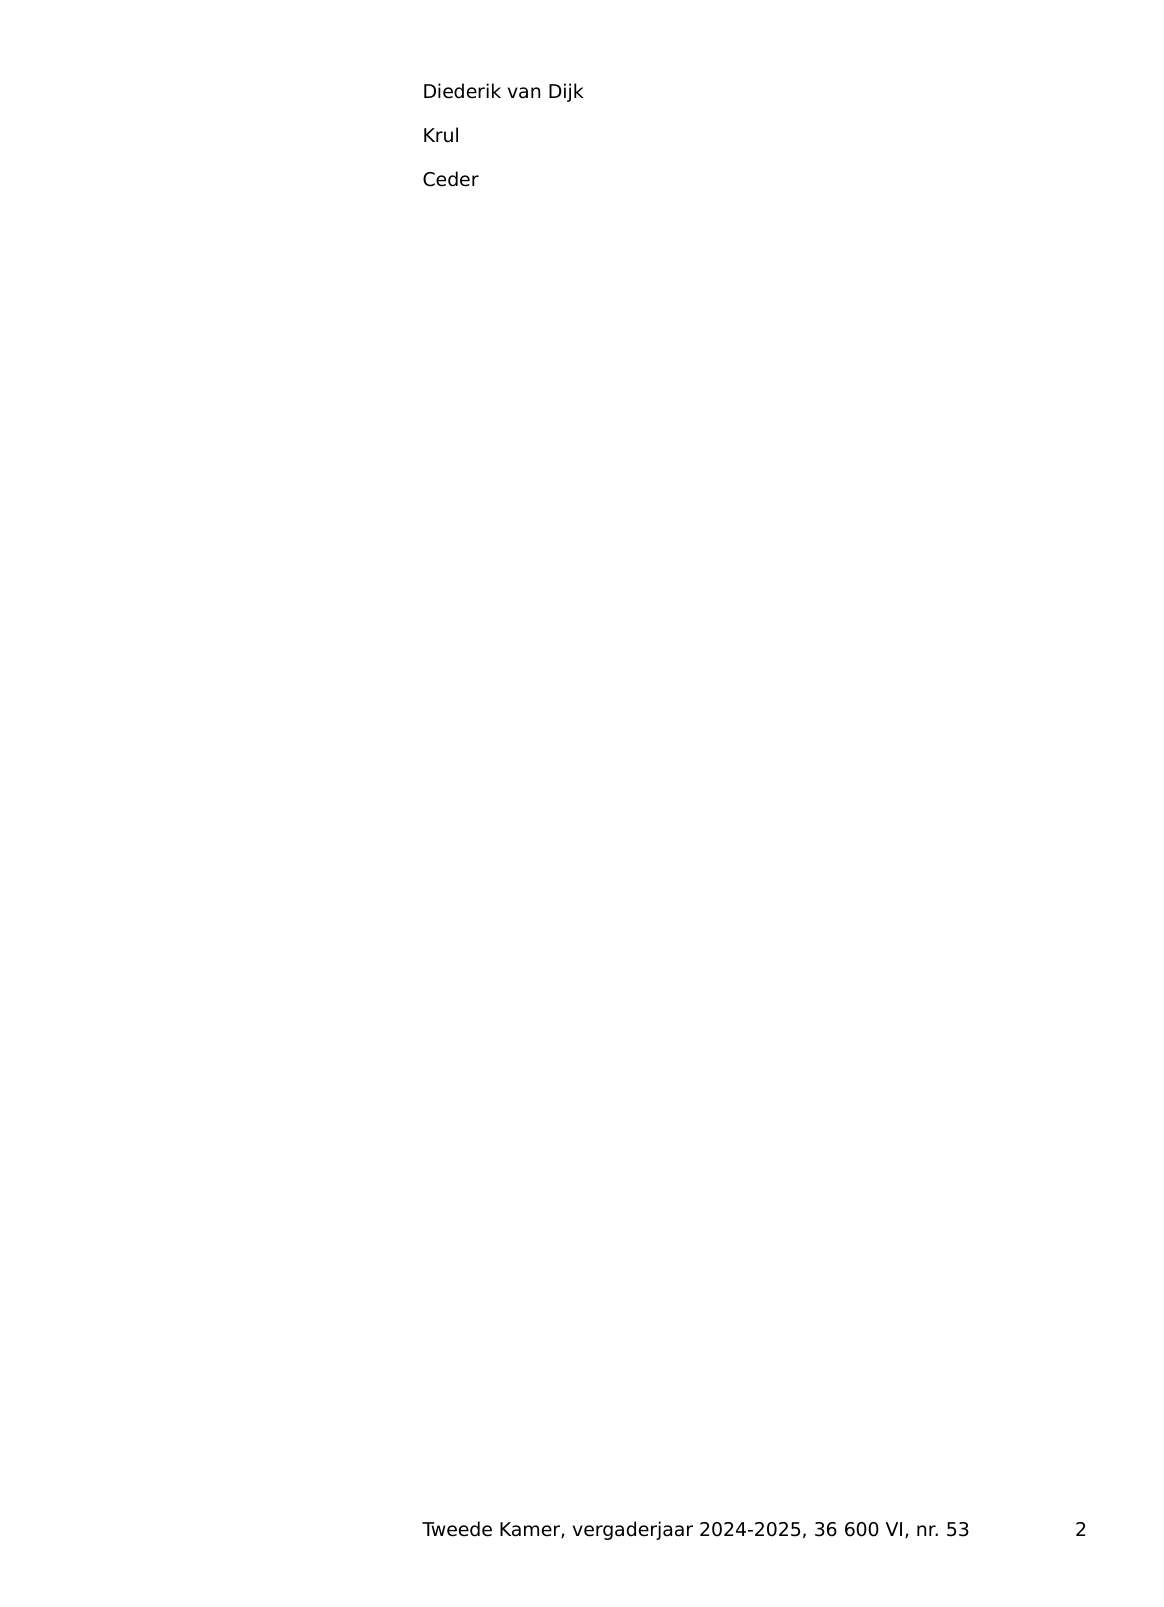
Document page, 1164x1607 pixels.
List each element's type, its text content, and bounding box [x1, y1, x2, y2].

text Diederik van Dijk Krul Ceder [422, 59, 1087, 191]
